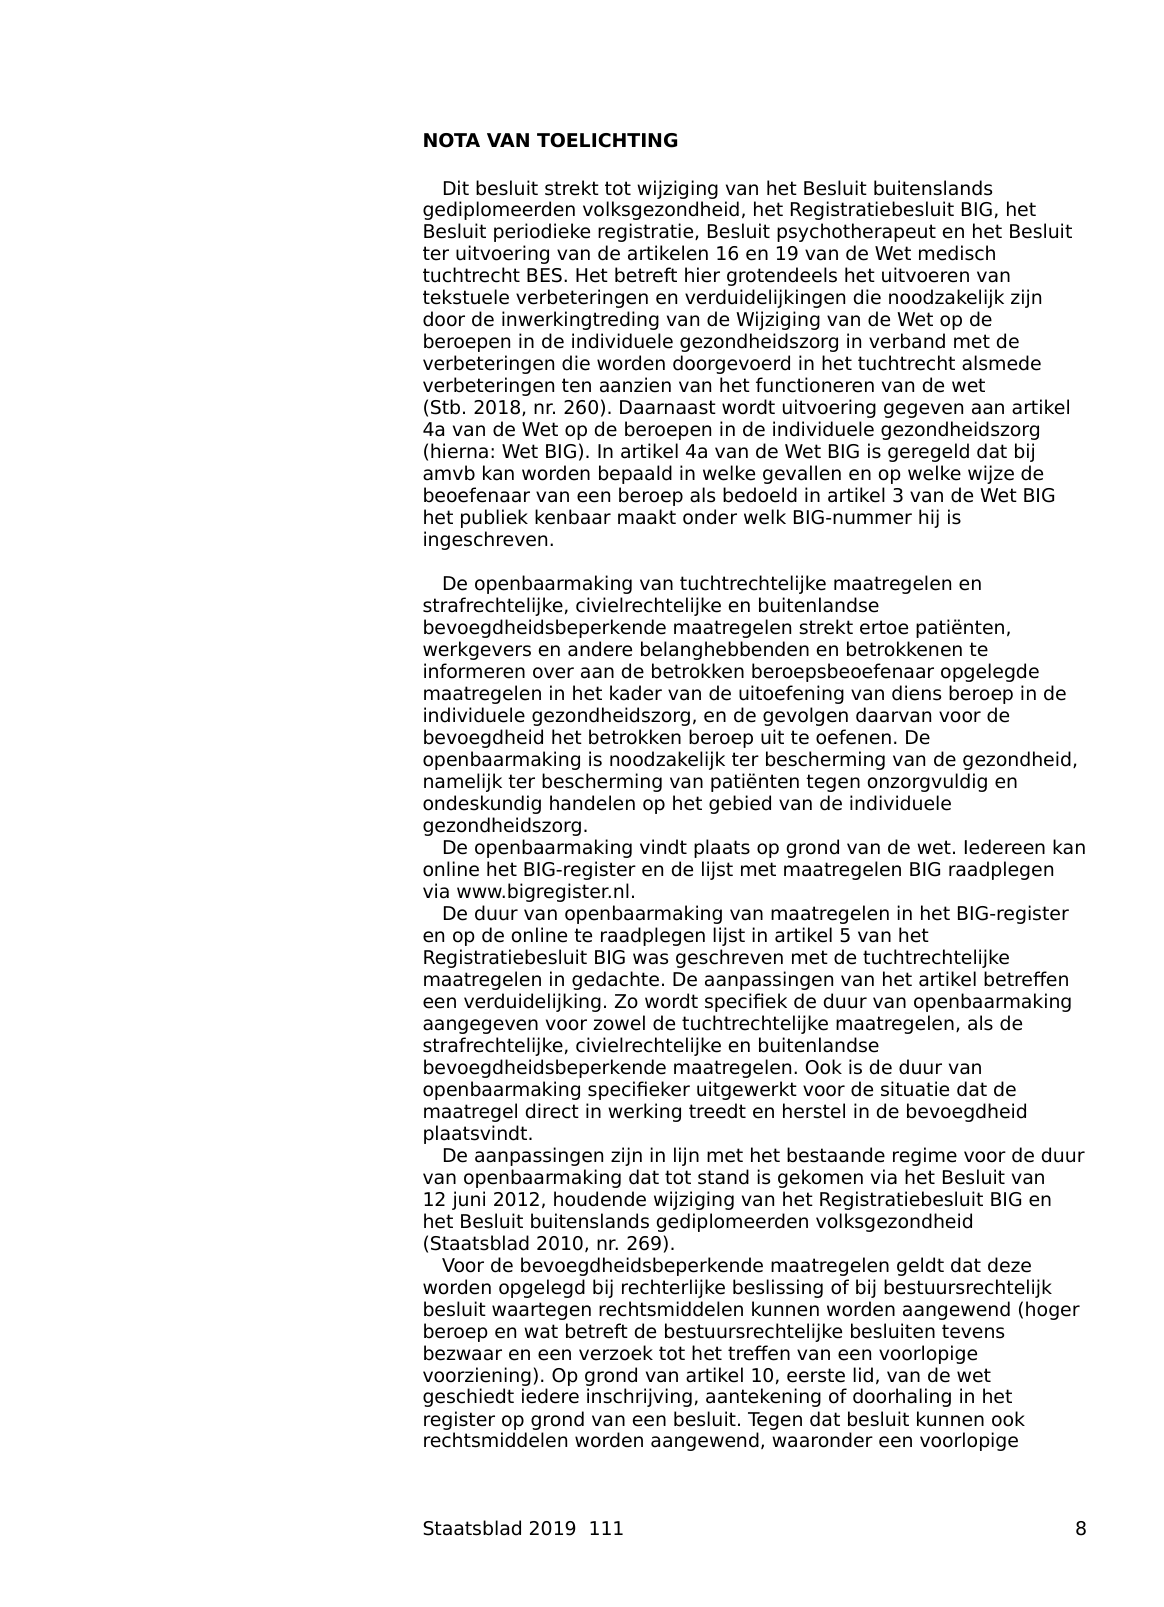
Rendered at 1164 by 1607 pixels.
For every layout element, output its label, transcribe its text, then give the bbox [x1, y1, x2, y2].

text De aanpassingen zijn in lijn met het bestaande regime voor de duur van openbaarmaking dat tot stand is gekomen via het Besluit van 12 juni 2012, houdende wijziging van het Registratiebesluit BIG en het Besluit buitenslands gediplomeerden volksgezondheid (Staatsblad 2010, nr. 269). [422, 1145, 1087, 1254]
text De duur van openbaarmaking van maatregelen in het BIG-register en op de online te raadplegen lijst in artikel 5 van het Registratiebesluit BIG was geschreven met de tuchtrechtelijke maatregelen in gedachte. De aanpassingen van het artikel betreffen een verduidelijking. Zo wordt specifiek de duur van openbaarmaking aangegeven voor zowel de tuchtrechtelijke maatregelen, als de strafrechtelijke, civielrechtelijke en buitenlandse bevoegdheidsbeperkende maatregelen. Ook is de duur van openbaarmaking specifieker uitgewerkt voor de situatie dat de maatregel direct in werking treedt en herstel in de bevoegdheid plaatsvindt. [422, 903, 1087, 1145]
text De openbaarmaking van tuchtrechtelijke maatregelen en strafrechtelijke, civielrechtelijke en buitenlandse bevoegdheidsbeperkende maatregelen strekt ertoe patiënten, werkgevers en andere belanghebbenden en betrokkenen te informeren over aan de betrokken beroepsbeoefenaar opgelegde maatregelen in het kader van de uitoefening van diens beroep in de individuele gezondheidszorg, en de gevolgen daarvan voor de bevoegdheid het betrokken beroep uit te oefenen. De openbaarmaking is noodzakelijk ter bescherming van de gezondheid, namelijk ter bescherming van patiënten tegen onzorgvuldig en ondeskundig handelen op het gebied van de individuele gezondheidszorg. [422, 573, 1087, 837]
text Voor de bevoegdheidsbeperkende maatregelen geldt dat deze worden opgelegd bij rechterlijke beslissing of bij bestuursrechtelijk besluit waartegen rechtsmiddelen kunnen worden aangewend (hoger beroep en wat betreft de bestuursrechtelijke besluiten tevens bezwaar en een verzoek tot het treffen van een voorlopige voorziening). Op grond van artikel 10, eerste lid, van de wet geschiedt iedere inschrijving, aantekening of doorhaling in het register op grond van een besluit. Tegen dat besluit kunnen ook rechtsmiddelen worden aangewend, waaronder een voorlopige [422, 1254, 1087, 1452]
text Dit besluit strekt tot wijziging van het Besluit buitenslands gediplomeerden volksgezondheid, het Registratiebesluit BIG, het Besluit periodieke registratie, Besluit psychotherapeut en het Besluit ter uitvoering van de artikelen 16 en 19 van de Wet medisch tuchtrecht BES. Het betreft hier grotendeels het uitvoeren van tekstuele verbeteringen en verduidelijkingen die noodzakelijk zijn door de inwerkingtreding van de Wijziging van de Wet op de beroepen in de individuele gezondheidszorg in verband met de verbeteringen die worden doorgevoerd in het tuchtrecht alsmede verbeteringen ten aanzien van het functioneren van de wet (Stb. 2018, nr. 260). Daarnaast wordt uitvoering gegeven aan artikel 4a van de Wet op de beroepen in de individuele gezondheidszorg (hierna: Wet BIG). In artikel 4a van de Wet BIG is geregeld dat bij amvb kan worden bepaald in welke gevallen en op welke wijze de beoefenaar van een beroep als bedoeld in artikel 3 van de Wet BIG het publiek kenbaar maakt onder welk BIG-nummer hij is ingeschreven. [422, 177, 1087, 551]
text De openbaarmaking vindt plaats op grond van de wet. Iedereen kan online het BIG-register en de lijst met maatregelen BIG raadplegen via www.bigregister.nl. [422, 837, 1087, 903]
subtitle NOTA VAN TOELICHTING [422, 130, 1087, 152]
